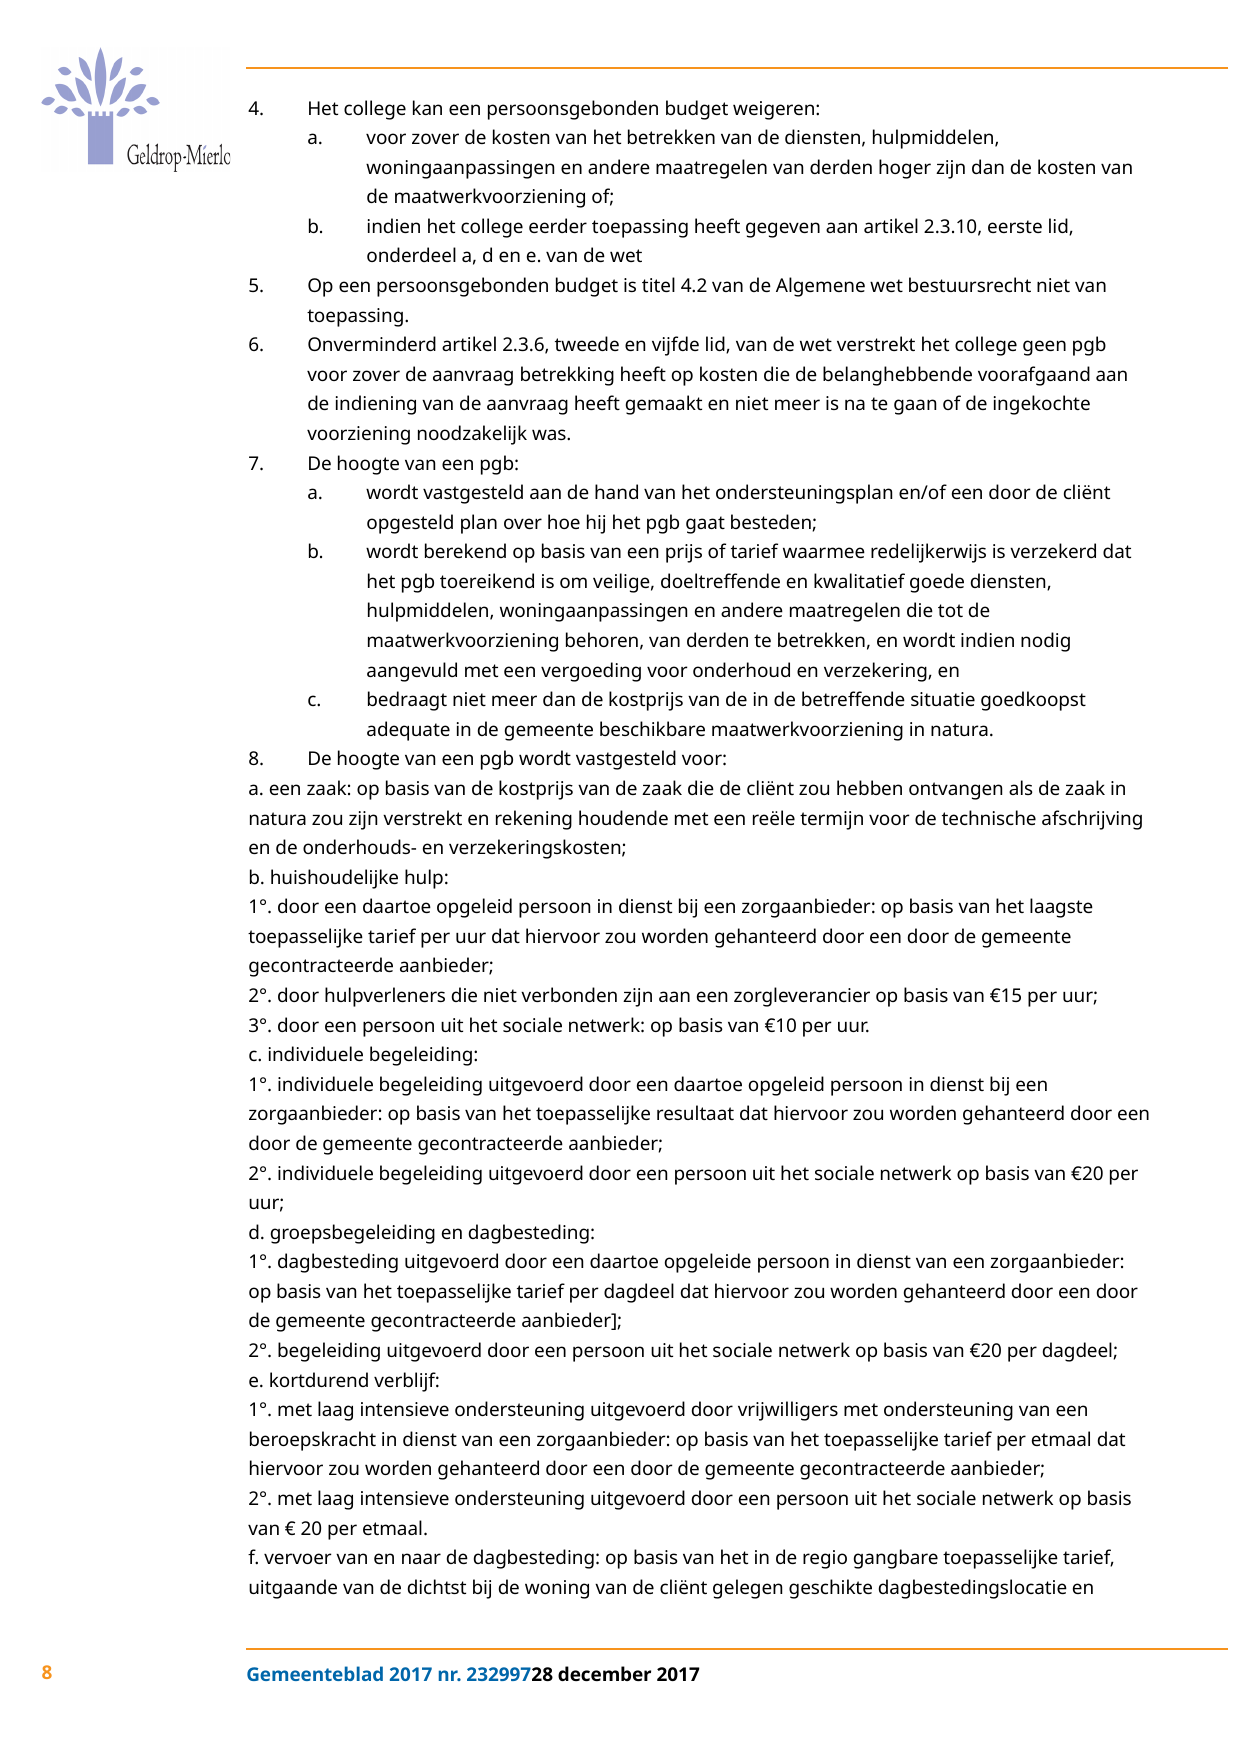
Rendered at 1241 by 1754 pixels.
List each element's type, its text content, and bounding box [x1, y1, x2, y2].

text 2°. met laag intensieve ondersteuning uitgevoerd door een persoon uit het sociale netwerk op basis van € 20 per etmaal. [248, 1485, 1152, 1541]
list De hoogte van een pgb wordt vastgesteld voor: [248, 746, 1152, 771]
list wordt vastgesteld aan de hand van het ondersteuningsplan en/of een door de cliënt opgesteld plan over hoe hij het pgb gaat besteden; [307, 479, 1152, 535]
list wordt berekend op basis van een prijs of tarief waarmee redelijkerwijs is verzekerd dat het pgb toereikend is om veilige, doeltreffende en kwalitatief goede diensten, hulpmiddelen, woningaanpassingen en andere maatregelen die tot de maatwerkvoorziening behoren, van derden te betrekken, en wordt indien nodig aangevuld met een vergoeding voor onderhoud en verzekering, en [307, 538, 1152, 683]
text 1°. dagbesteding uitgevoerd door een daartoe opgeleide persoon in dienst van een zorgaanbieder: op basis van het toepasselijke tarief per dagdeel dat hiervoor zou worden gehanteerd door een door de gemeente gecontracteerde aanbieder]; [248, 1248, 1152, 1333]
list bedraagt niet meer dan de kostprijs van de in de betreffende situatie goedkoopst adequate in de gemeente beschikbare maatwerkvoorziening in natura. [307, 686, 1152, 742]
text b. huishoudelijke hulp: [248, 864, 1152, 890]
text 1°. door een daartoe opgeleid persoon in dienst bij een zorgaanbieder: op basis van het laagste toepasselijke tarief per uur dat hiervoor zou worden gehanteerd door een door de gemeente gecontracteerde aanbieder; [248, 893, 1152, 978]
text 1°. individuele begeleiding uitgevoerd door een daartoe opgeleid persoon in dienst bij een zorgaanbieder: op basis van het toepasselijke resultaat dat hiervoor zou worden gehanteerd door een door de gemeente gecontracteerde aanbieder; [248, 1071, 1152, 1156]
list voor zover de kosten van het betrekken van de diensten, hulpmiddelen, woningaanpassingen en andere maatregelen van derden hoger zijn dan de kosten van de maatwerkvoorziening of; [307, 124, 1152, 209]
text a. een zaak: op basis van de kostprijs van de zaak die de cliënt zou hebben ontvangen als de zaak in natura zou zijn verstrekt en rekening houdende met een reële termijn voor de technische afschrijving en de onderhouds- en verzekeringskosten; [248, 775, 1152, 860]
text 2°. individuele begeleiding uitgevoerd door een persoon uit het sociale netwerk op basis van €20 per uur; [248, 1160, 1152, 1215]
list indien het college eerder toepassing heeft gegeven aan artikel 2.3.10, eerste lid, onderdeel a, d en e. van de wet [307, 213, 1152, 268]
text f. vervoer van en naar de dagbesteding: op basis van het in de regio gangbare toepasselijke tarief, uitgaande van de dichtst bij de woning van de cliënt gelegen geschikte dagbestedingslocatie en [248, 1544, 1152, 1600]
picture [41, 47, 231, 172]
list De hoogte van een pgb: [248, 450, 1152, 476]
list Onverminderd artikel 2.3.6, tweede en vijfde lid, van de wet verstrekt het college geen pgb voor zover de aanvraag betrekking heeft op kosten die de belanghebbende voorafgaand aan de indiening van de aanvraag heeft gemaakt en niet meer is na te gaan of de ingekochte voorziening noodzakelijk was. [248, 331, 1152, 446]
text 2°. begeleiding uitgevoerd door een persoon uit het sociale netwerk op basis van €20 per dagdeel; [248, 1337, 1152, 1363]
text d. groepsbegeleiding en dagbesteding: [248, 1219, 1152, 1245]
list Het college kan een persoonsgebonden budget weigeren: [248, 95, 1152, 121]
text 3°. door een persoon uit het sociale netwerk: op basis van €10 per uur. [248, 1012, 1152, 1038]
list Op een persoonsgebonden budget is titel 4.2 van de Algemene wet bestuursrecht niet van toepassing. [248, 272, 1152, 328]
text 1°. met laag intensieve ondersteuning uitgevoerd door vrijwilligers met ondersteuning van een beroepskracht in dienst van een zorgaanbieder: op basis van het toepasselijke tarief per etmaal dat hiervoor zou worden gehanteerd door een door de gemeente gecontracteerde aanbieder; [248, 1396, 1152, 1481]
text 2°. door hulpverleners die niet verbonden zijn aan een zorgleverancier op basis van €15 per uur; [248, 982, 1152, 1008]
text c. individuele begeleiding: [248, 1041, 1152, 1067]
text e. kortdurend verblijf: [248, 1367, 1152, 1393]
